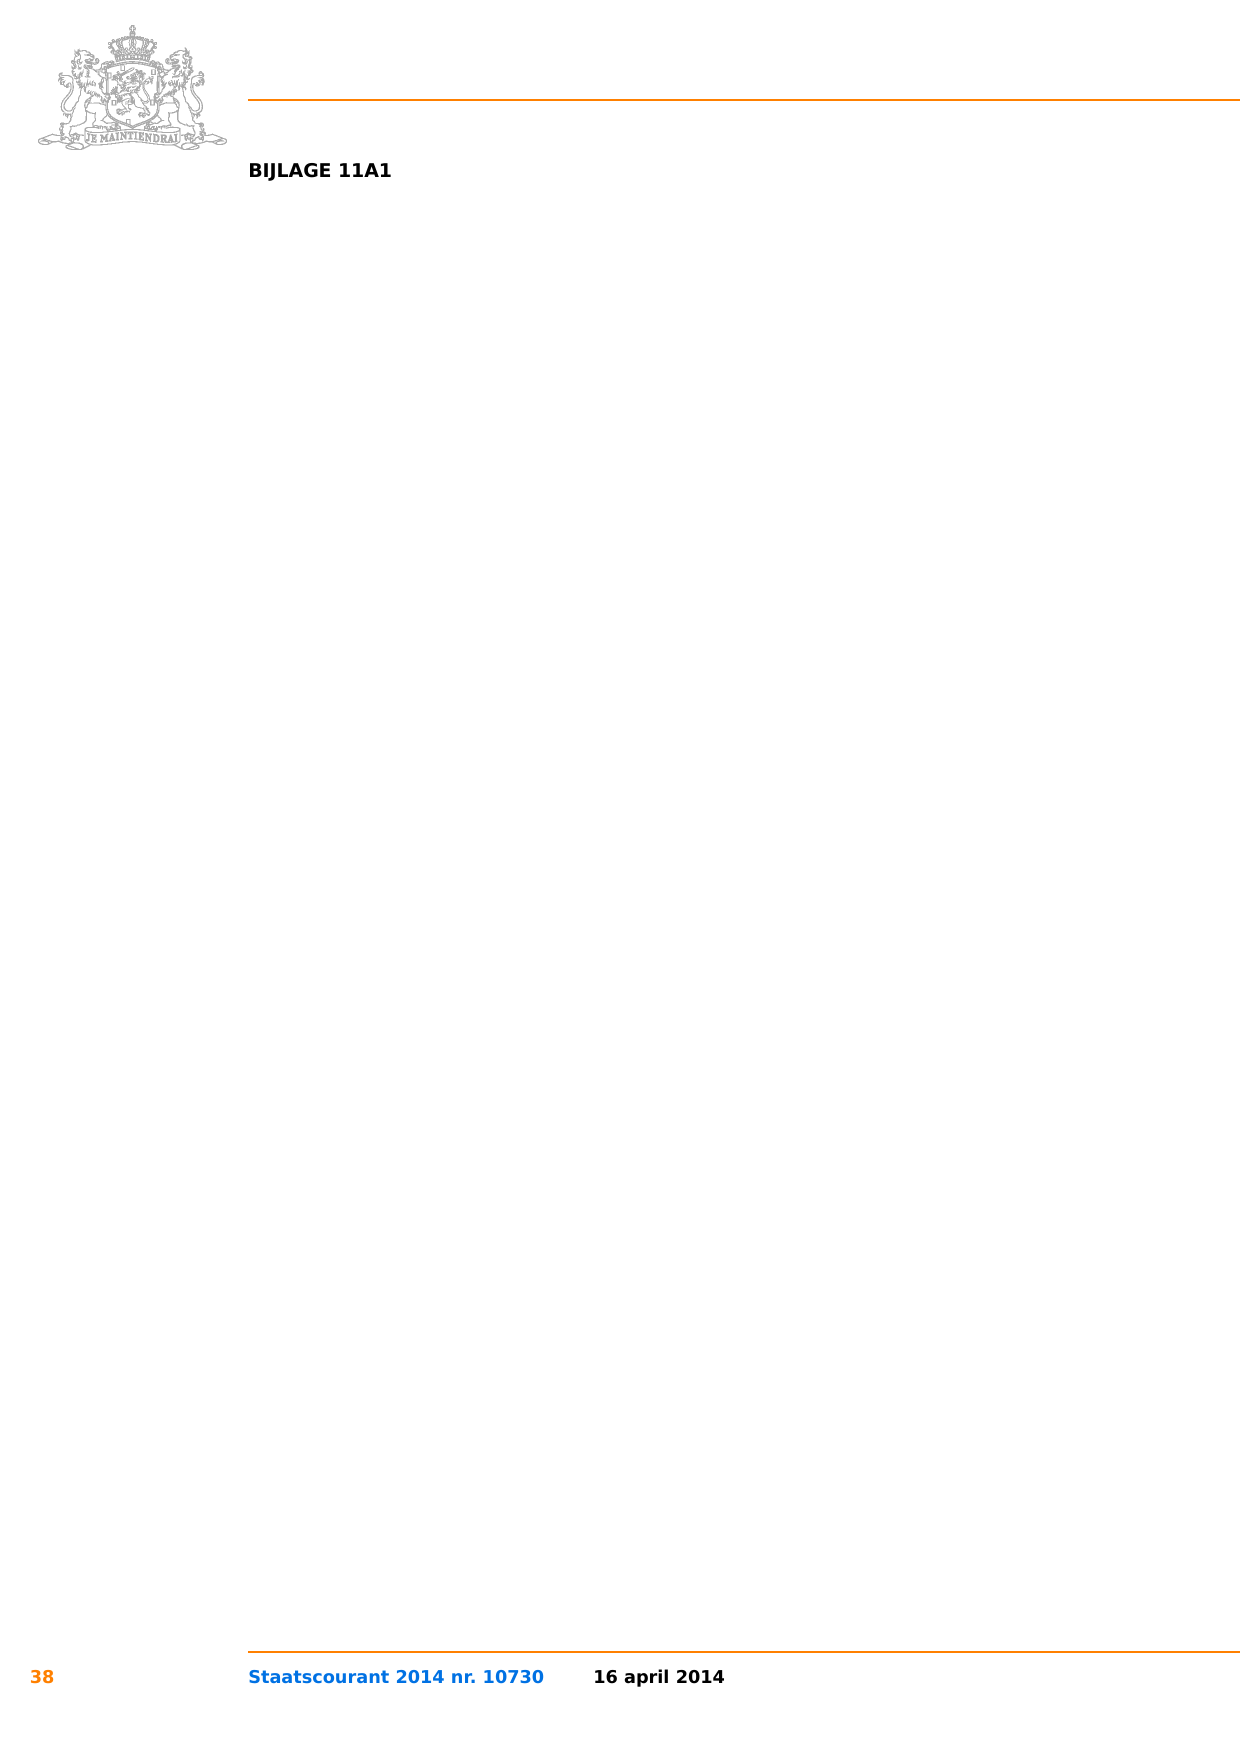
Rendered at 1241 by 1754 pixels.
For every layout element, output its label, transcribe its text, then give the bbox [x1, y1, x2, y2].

subtitle BIJLAGE 11A1 [248, 160, 1163, 182]
picture [38, 25, 227, 150]
